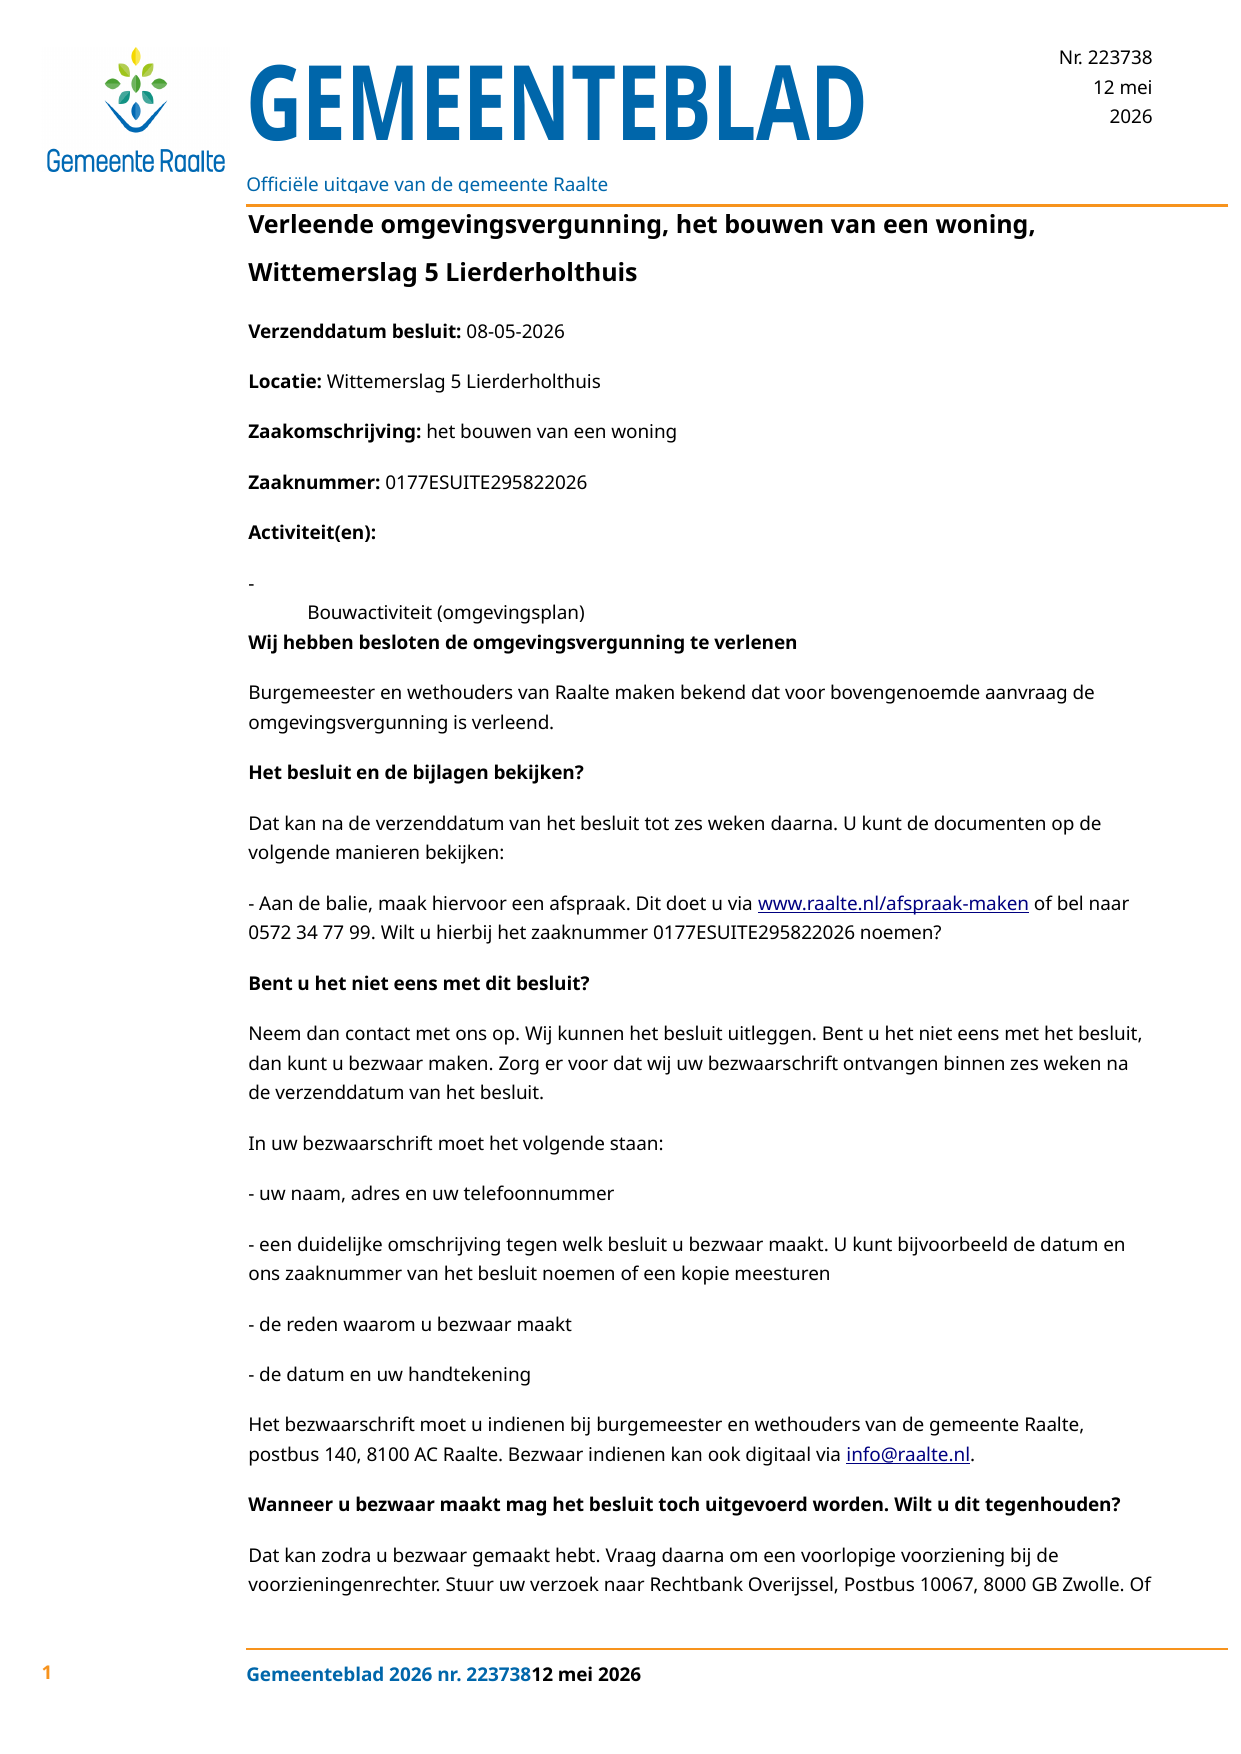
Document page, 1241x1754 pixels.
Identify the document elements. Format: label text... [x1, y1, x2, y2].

text Burgemeester en wethouders van Raalte maken bekend dat voor bovengenoemde aanvraag de omgevingsvergunning is verleend. [248, 679, 1152, 735]
text - uw naam, adres en uw telefoonnummer [248, 1180, 1152, 1206]
text - de reden waarom u bezwaar maakt [248, 1311, 1152, 1337]
text Neem dan contact met ons op. Wij kunnen het besluit uitleggen. Bent u het niet eens met het besluit, dan kunt u bezwaar maken. Zorg er voor dat wij uw bezwaarschrift ontvangen binnen zes weken na de verzenddatum van het besluit. [248, 1020, 1152, 1105]
text - Aan de balie, maak hiervoor een afspraak. Dit doet u via www.raalte.nl/afspraak-maken of bel naar 0572 34 77 99. Wilt u hierbij het zaaknummer 0177ESUITE295822026 noemen? [248, 890, 1152, 945]
text Dat kan zodra u bezwaar gemaakt hebt. Vraag daarna om een voorlopige voorziening bij de voorzieningenrechter. Stuur uw verzoek naar Rechtbank Overijssel, Postbus 10067, 8000 GB Zwolle. Of [248, 1542, 1152, 1597]
text Het bezwaarschrift moet u indienen bij burgemeester en wethouders van de gemeente Raalte, postbus 140, 8100 AC Raalte. Bezwaar indienen kan ook digitaal via info@raalte.nl. [248, 1412, 1152, 1467]
list Bouwactiviteit (omgevingsplan) [248, 599, 1152, 625]
text Activiteit(en): [248, 519, 1152, 545]
picture [41, 47, 231, 172]
text In uw bezwaarschrift moet het volgende staan: [248, 1130, 1152, 1156]
text Bent u het niet eens met dit besluit? [248, 970, 1152, 996]
text - de datum en uw handtekening [248, 1361, 1152, 1387]
text Zaakomschrijving: het bouwen van een woning [248, 419, 1152, 444]
text Verzenddatum besluit: 08-05-2026 [248, 318, 1152, 344]
text Verleende omgevingsvergunning, het bouwen van een woning, Wittemerslag 5 Lierderholthuis [248, 207, 1152, 288]
text Wanneer u bezwaar maakt mag het besluit toch uitgevoerd worden. Wilt u dit tegenhouden? [248, 1492, 1152, 1517]
text Dat kan na de verzenddatum van het besluit tot zes weken daarna. U kunt de documenten op de volgende manieren bekijken: [248, 810, 1152, 865]
text Wij hebben besloten de omgevingsvergunning te verlenen [248, 629, 1152, 655]
text - een duidelijke omschrijving tegen welk besluit u bezwaar maakt. U kunt bijvoorbeeld de datum en ons zaaknummer van het besluit noemen of een kopie meesturen [248, 1231, 1152, 1286]
text Locatie: Wittemerslag 5 Lierderholthuis [248, 368, 1152, 394]
text Zaaknummer: 0177ESUITE295822026 [248, 469, 1152, 495]
text Het besluit en de bijlagen bekijken? [248, 759, 1152, 785]
